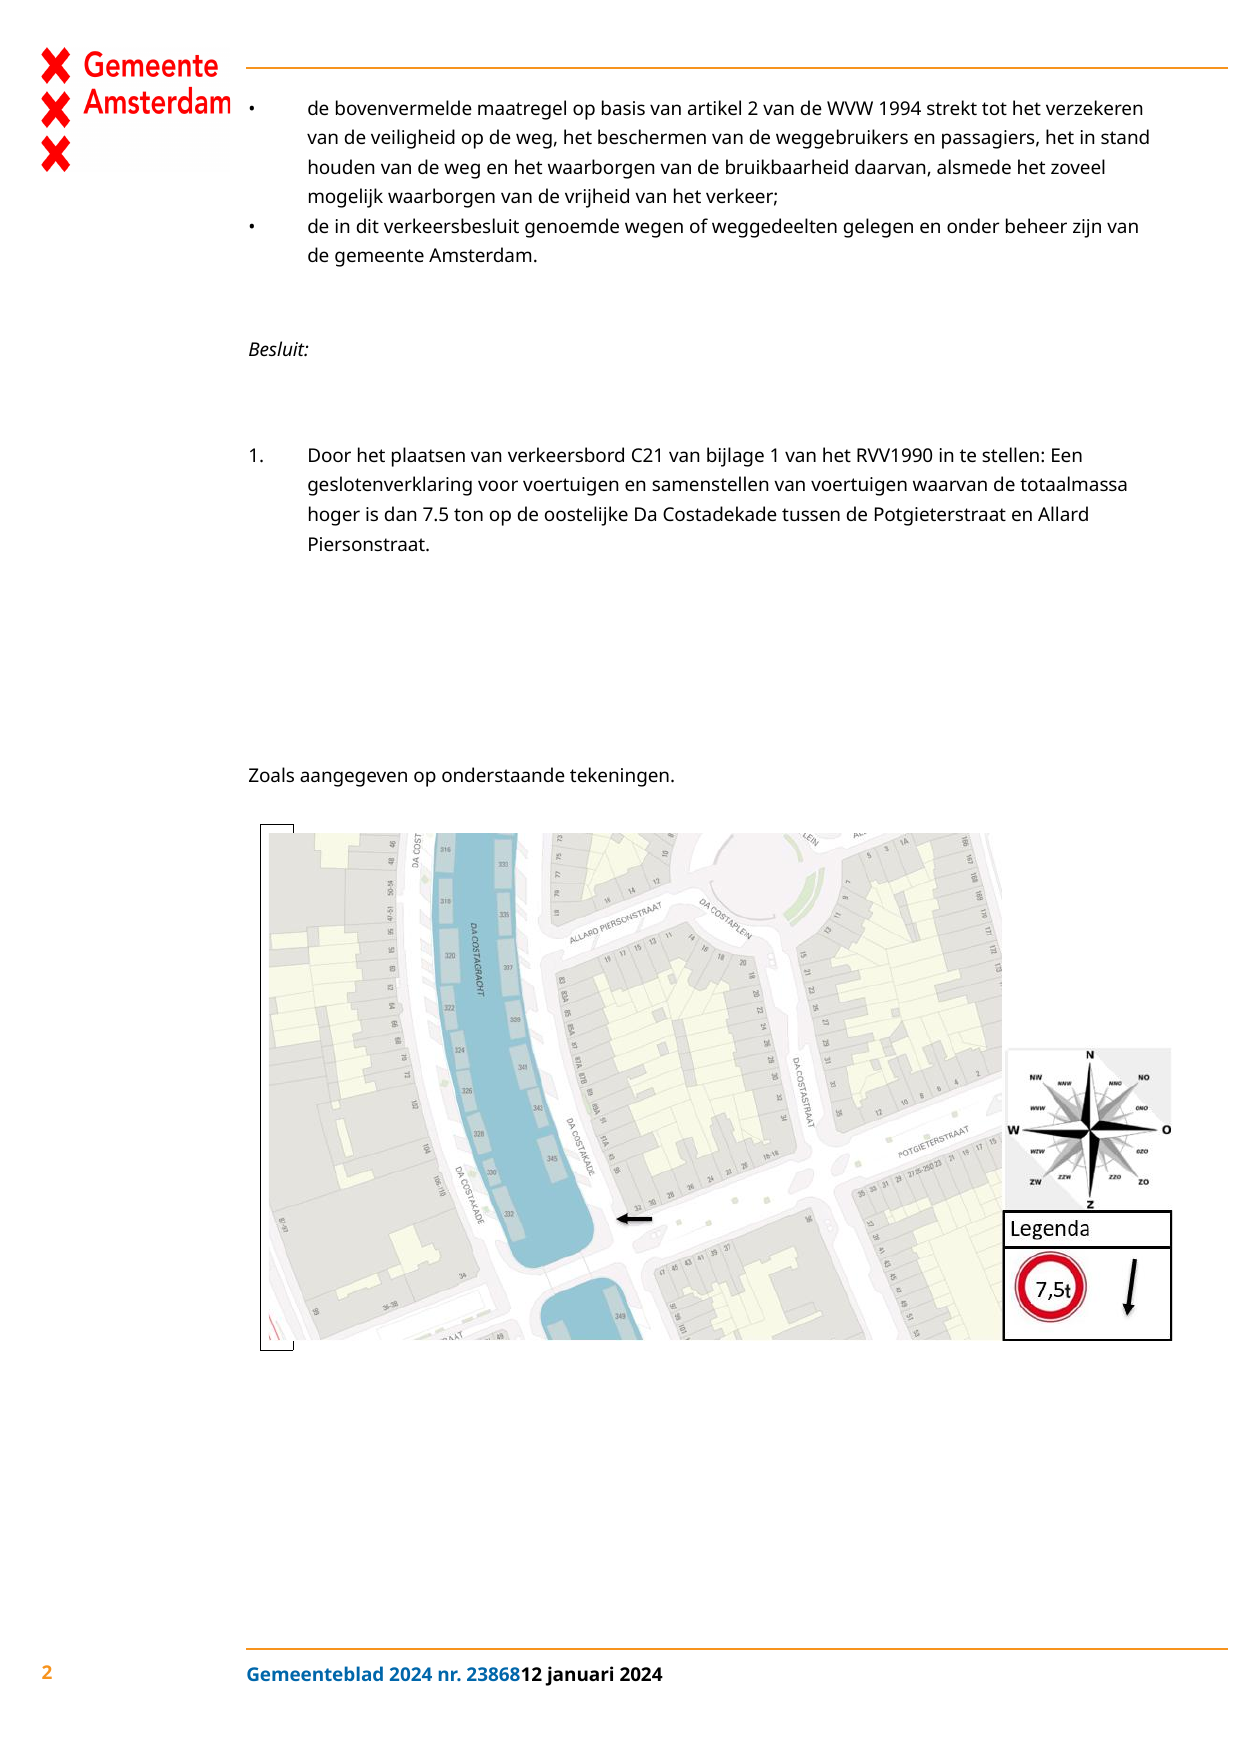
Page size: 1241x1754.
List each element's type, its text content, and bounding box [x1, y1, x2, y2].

picture [41, 47, 231, 172]
text Zoals aangegeven op onderstaande tekeningen. [248, 762, 1152, 788]
list de in dit verkeersbesluit genoemde wegen of weggedeelten gelegen en onder beheer zijn van de gemeente Amsterdam. [248, 213, 1152, 268]
list de bovenvermelde maatregel op basis van artikel 2 van de WVW 1994 strekt tot het verzekeren van de veiligheid op de weg, het beschermen van de weggebruikers en passagiers, het in stand houden van de weg en het waarborgen van de bruikbaarheid daarvan, alsmede het zoveel mogelijk waarborgen van de vrijheid van het verkeer; [248, 95, 1152, 209]
picture [268, 833, 1173, 1341]
text Besluit: [248, 336, 1152, 362]
list Door het plaatsen van verkeersbord C21 van bijlage 1 van het RVV1990 in te stellen: Een geslotenverklaring voor voertuigen en samenstellen van voertuigen waarvan de totaalmassa hoger is dan 7.5 ton op de oostelijke Da Costadekade tussen de Potgieterstraat en Allard Piersonstraat. [248, 442, 1152, 556]
